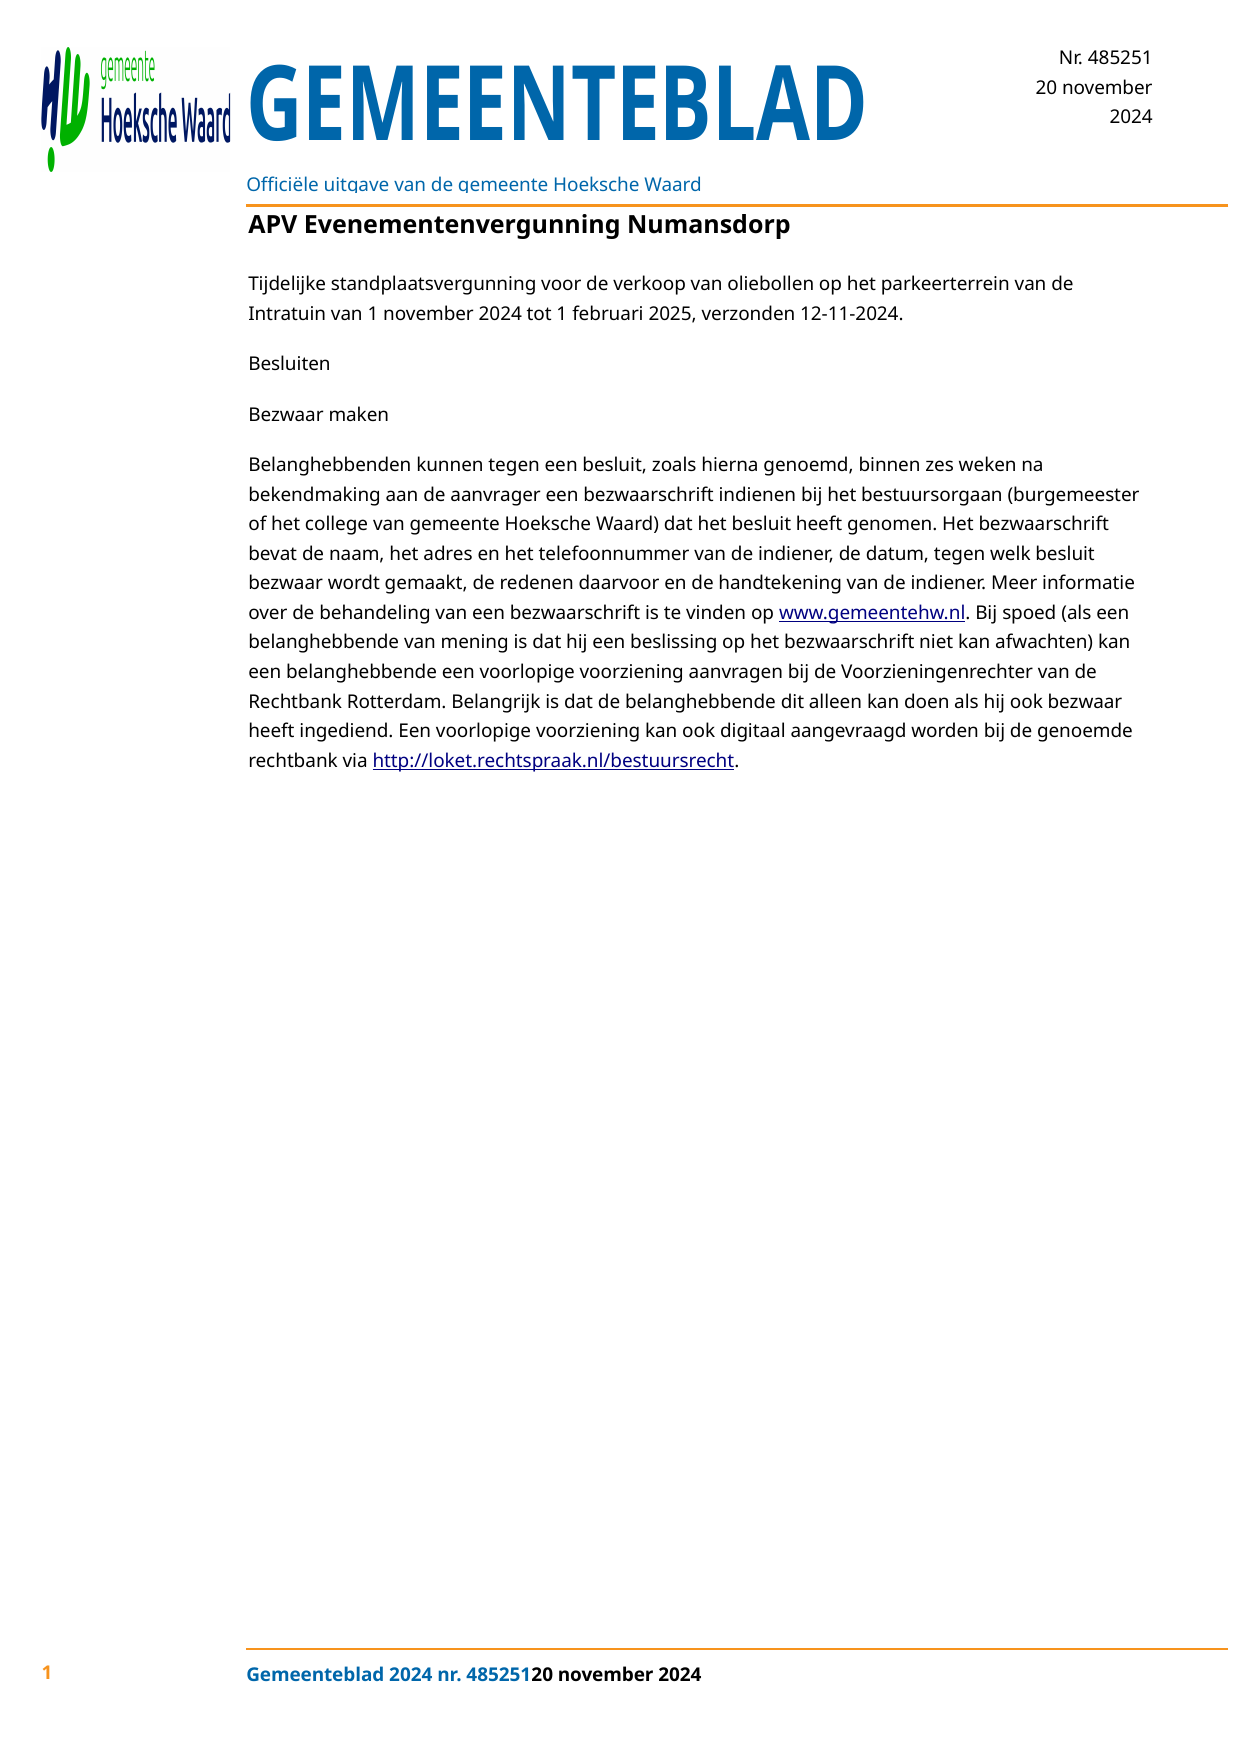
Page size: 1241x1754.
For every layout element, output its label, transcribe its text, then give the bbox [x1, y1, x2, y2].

text Tijdelijke standplaatsvergunning voor de verkoop van oliebollen op het parkeerterrein van de Intratuin van 1 november 2024 tot 1 februari 2025, verzonden 12-11-2024. [248, 270, 1152, 326]
text Besluiten [248, 350, 1152, 376]
text Belanghebbenden kunnen tegen een besluit, zoals hierna genoemd, binnen zes weken na bekendmaking aan de aanvrager een bezwaarschrift indienen bij het bestuursorgaan (burgemeester of het college van gemeente Hoeksche Waard) dat het besluit heeft genomen. Het bezwaarschrift bevat de naam, het adres en het telefoonnummer van de indiener, de datum, tegen welk besluit bezwaar wordt gemaakt, de redenen daarvoor en de handtekening van de indiener. Meer informatie over de behandeling van een bezwaarschrift is te vinden op www.gemeentehw.nl. Bij spoed (als een belanghebbende van mening is dat hij een beslissing op het bezwaarschrift niet kan afwachten) kan een belanghebbende een voorlopige voorziening aanvragen bij de Voorzieningenrechter van de Rechtbank Rotterdam. Belangrijk is dat de belanghebbende dit alleen kan doen als hij ook bezwaar heeft ingediend. Een voorlopige voorziening kan ook digitaal aangevraagd worden bij de genoemde rechtbank via http://loket.rechtspraak.nl/bestuursrecht. [248, 451, 1152, 773]
picture [41, 47, 231, 172]
text Bezwaar maken [248, 401, 1152, 426]
text APV Evenementenvergunning Numansdorp [248, 207, 1152, 241]
